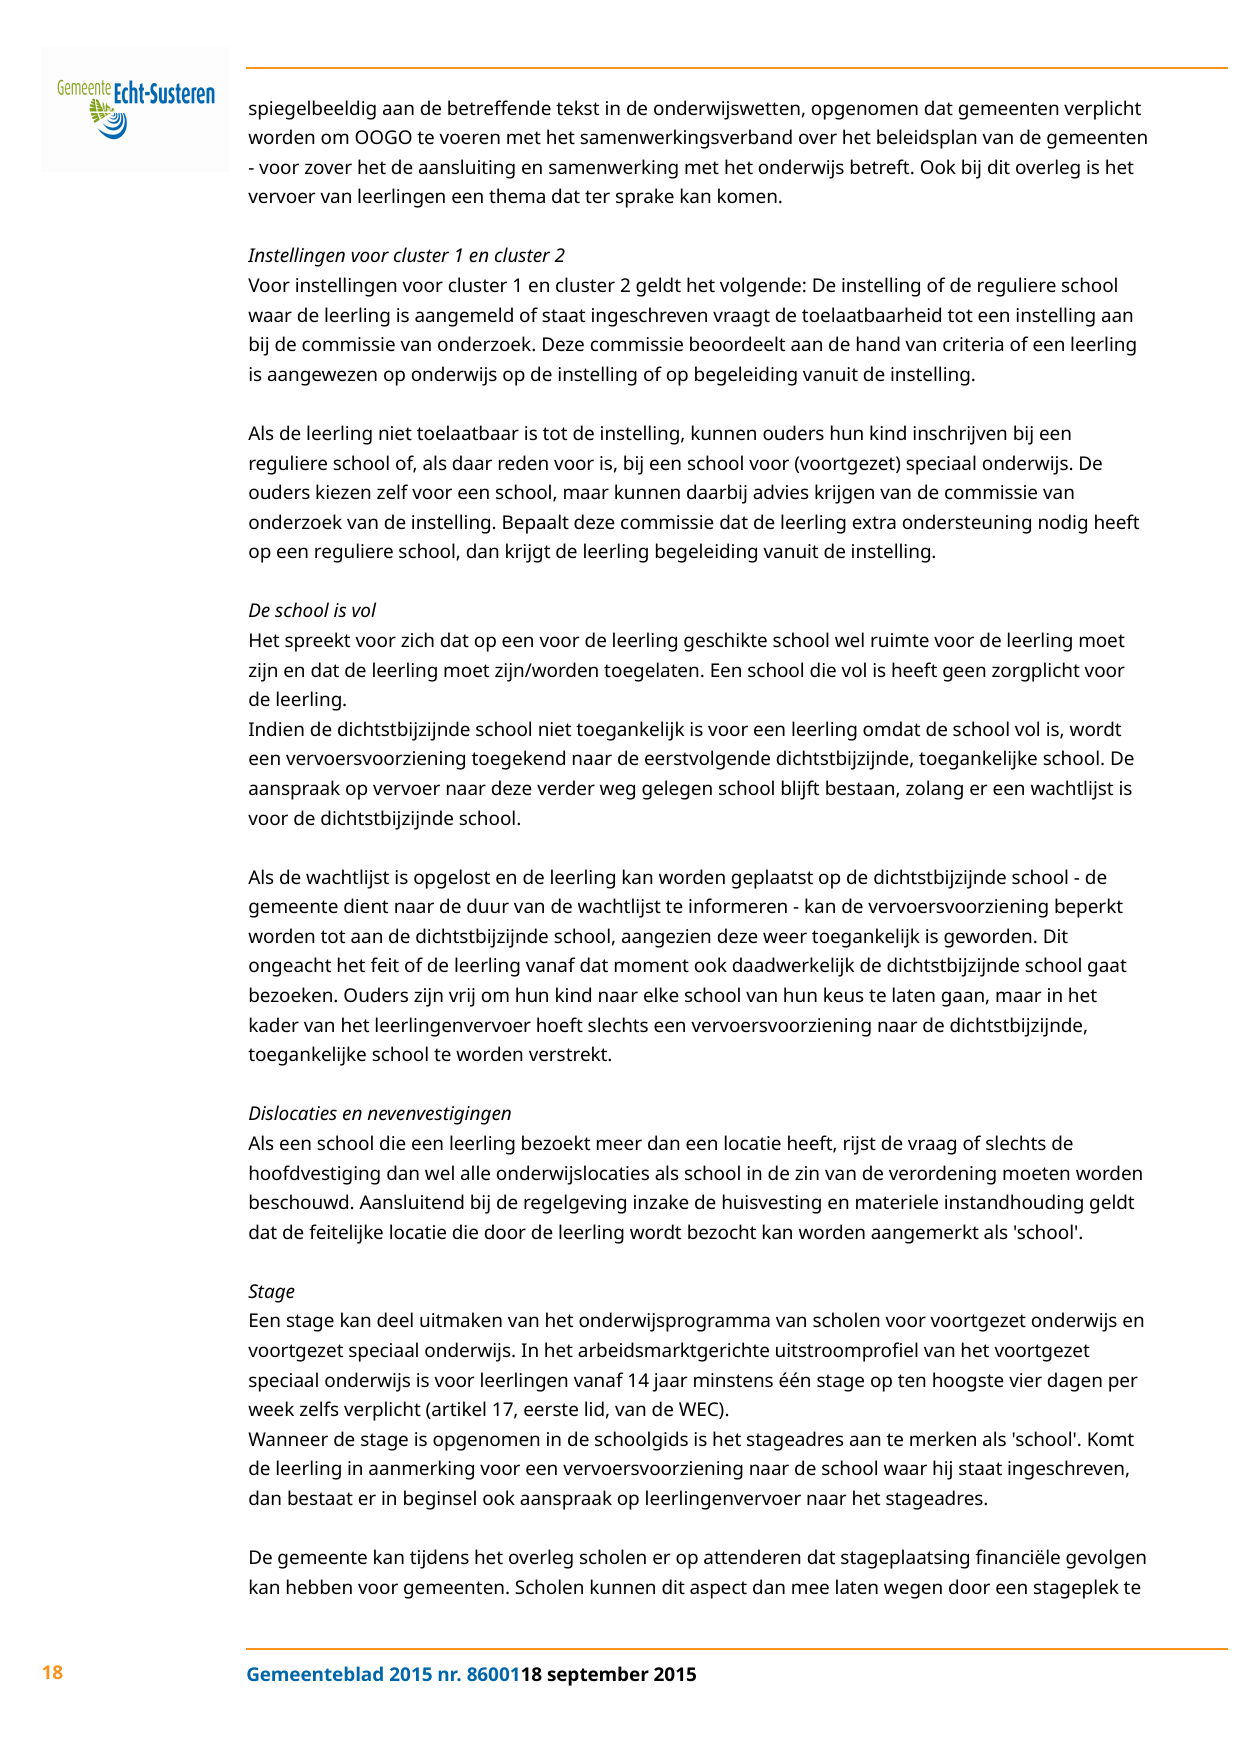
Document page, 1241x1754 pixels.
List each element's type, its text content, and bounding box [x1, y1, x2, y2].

text De school is vol [248, 598, 1152, 623]
text Het spreekt voor zich dat op een voor de leerling geschikte school wel ruimte voor de leerling moet zijn en dat de leerling moet zijn/worden toegelaten. Een school die vol is heeft geen zorgplicht voor de leerling. [248, 627, 1152, 712]
text Als een school die een leerling bezoekt meer dan een locatie heeft, rijst de vraag of slechts de hoofdvestiging dan wel alle onderwijslocaties als school in de zin van de verordening moeten worden beschouwd. Aansluitend bij de regelgeving inzake de huisvesting en materiele instandhouding geldt dat de feitelijke locatie die door de leerling wordt bezocht kan worden aangemerkt als 'school'. [248, 1130, 1152, 1245]
text De gemeente kan tijdens het overleg scholen er op attenderen dat stageplaatsing financiële gevolgen kan hebben voor gemeenten. Scholen kunnen dit aspect dan mee laten wegen door een stageplek te [248, 1544, 1152, 1600]
text Instellingen voor cluster 1 en cluster 2 [248, 243, 1152, 268]
picture [41, 47, 231, 172]
text Indien de dichtstbijzijnde school niet toegankelijk is voor een leerling omdat de school vol is, wordt een vervoersvoorziening toegekend naar de eerstvolgende dichtstbijzijnde, toegankelijke school. De aanspraak op vervoer naar deze verder weg gelegen school blijft bestaan, zolang er een wachtlijst is voor de dichtstbijzijnde school. [248, 716, 1152, 831]
text Wanneer de stage is opgenomen in de schoolgids is het stageadres aan te merken als 'school'. Komt de leerling in aanmerking voor een vervoersvoorziening naar de school waar hij staat ingeschreven, dan bestaat er in beginsel ook aanspraak op leerlingenvervoer naar het stageadres. [248, 1426, 1152, 1511]
text Als de wachtlijst is opgelost en de leerling kan worden geplaatst op de dichtstbijzijnde school - de gemeente dient naar de duur van de wachtlijst te informeren - kan de vervoersvoorziening beperkt worden tot aan de dichtstbijzijnde school, aangezien deze weer toegankelijk is geworden. Dit ongeacht het feit of de leerling vanaf dat moment ook daadwerkelijk de dichtstbijzijnde school gaat bezoeken. Ouders zijn vrij om hun kind naar elke school van hun keus te laten gaan, maar in het kader van het leerlingenvervoer hoeft slechts een vervoersvoorziening naar de dichtstbijzijnde, toegankelijke school te worden verstrekt. [248, 864, 1152, 1067]
text Een stage kan deel uitmaken van het onderwijsprogramma van scholen voor voortgezet onderwijs en voortgezet speciaal onderwijs. In het arbeidsmarktgerichte uitstroomprofiel van het voortgezet speciaal onderwijs is voor leerlingen vanaf 14 jaar minstens één stage op ten hoogste vier dagen per week zelfs verplicht (artikel 17, eerste lid, van de WEC). [248, 1308, 1152, 1422]
text Dislocaties en nevenvestigingen [248, 1101, 1152, 1126]
text spiegelbeeldig aan de betreffende tekst in de onderwijswetten, opgenomen dat gemeenten verplicht worden om OOGO te voeren met het samenwerkingsverband over het beleidsplan van de gemeenten - voor zover het de aansluiting en samenwerking met het onderwijs betreft. Ook bij dit overleg is het vervoer van leerlingen een thema dat ter sprake kan komen. [248, 95, 1152, 209]
text Stage [248, 1278, 1152, 1304]
text Voor instellingen voor cluster 1 en cluster 2 geldt het volgende: De instelling of de reguliere school waar de leerling is aangemeld of staat ingeschreven vraagt de toelaatbaarheid tot een instelling aan bij de commissie van onderzoek. Deze commissie beoordeelt aan de hand van criteria of een leerling is aangewezen op onderwijs op de instelling of op begeleiding vanuit de instelling. [248, 272, 1152, 387]
text Als de leerling niet toelaatbaar is tot de instelling, kunnen ouders hun kind inschrijven bij een reguliere school of, als daar reden voor is, bij een school voor (voortgezet) speciaal onderwijs. De ouders kiezen zelf voor een school, maar kunnen daarbij advies krijgen van de commissie van onderzoek van de instelling. Bepaalt deze commissie dat de leerling extra ondersteuning nodig heeft op een reguliere school, dan krijgt de leerling begeleiding vanuit de instelling. [248, 420, 1152, 564]
